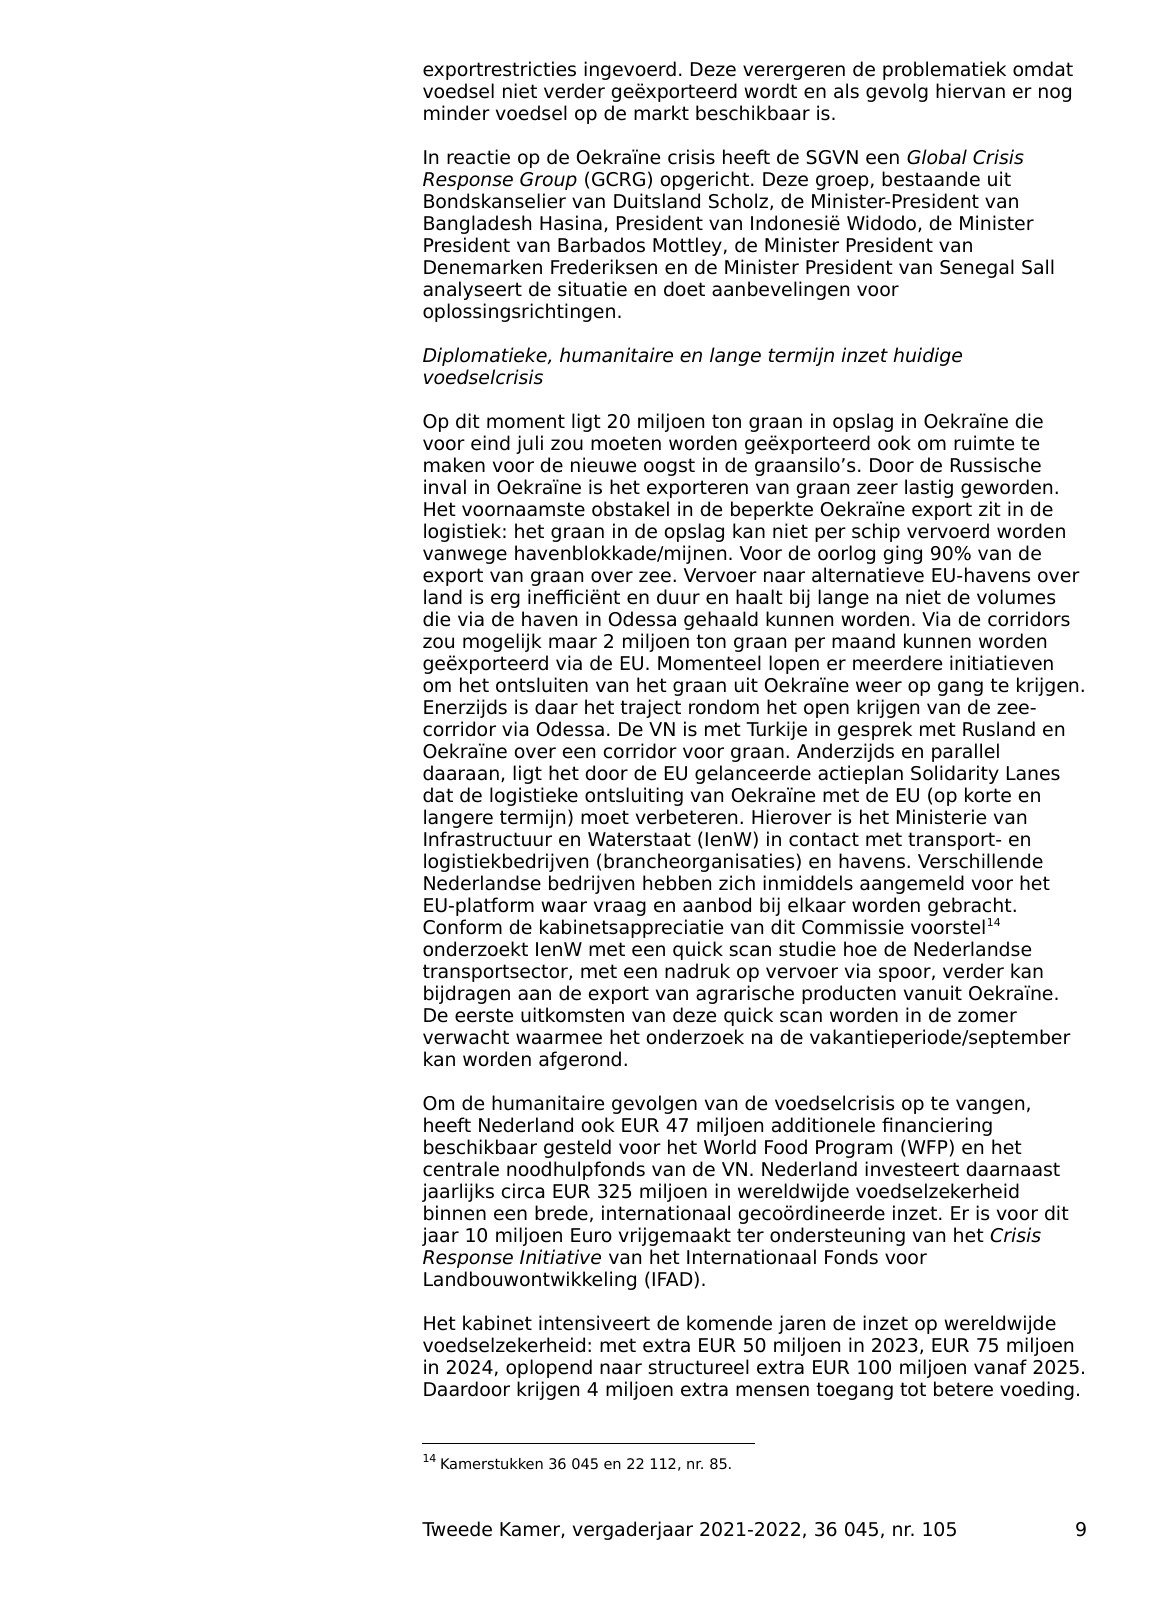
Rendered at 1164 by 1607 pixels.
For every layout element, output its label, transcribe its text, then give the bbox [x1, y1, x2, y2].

text Kamerstukken 36 045 en 22 112, nr. 85. [422, 1452, 1087, 1474]
text In reactie op de Oekraïne crisis heeft de SGVN een Global Crisis Response Group (GCRG) opgericht. Deze groep, bestaande uit Bondskanselier van Duitsland Scholz, de Minister-President van Bangladesh Hasina, President van Indonesië Widodo, de Minister President van Barbados Mottley, de Minister President van Denemarken Frederiksen en de Minister President van Senegal Sall analyseert de situatie en doet aanbevelingen voor oplossingsrichtingen. [422, 147, 1087, 323]
text Om de humanitaire gevolgen van de voedselcrisis op te vangen, heeft Nederland ook EUR 47 miljoen additionele financiering beschikbaar gesteld voor het World Food Program (WFP) en het centrale noodhulpfonds van de VN. Nederland investeert daarnaast jaarlijks circa EUR 325 miljoen in wereldwijde voedselzekerheid binnen een brede, internationaal gecoördineerde inzet. Er is voor dit jaar 10 miljoen Euro vrijgemaakt ter ondersteuning van het Crisis Response Initiative van het Internationaal Fonds voor Landbouwontwikkeling (IFAD). [422, 1093, 1087, 1291]
text Het kabinet intensiveert de komende jaren de inzet op wereldwijde voedselzekerheid: met extra EUR 50 miljoen in 2023, EUR 75 miljoen in 2024, oplopend naar structureel extra EUR 100 miljoen vanaf 2025. Daardoor krijgen 4 miljoen extra mensen toegang tot betere voeding. [422, 1313, 1087, 1401]
text Op dit moment ligt 20 miljoen ton graan in opslag in Oekraïne die voor eind juli zou moeten worden geëxporteerd ook om ruimte te maken voor de nieuwe oogst in de graansilo’s. Door de Russische inval in Oekraïne is het exporteren van graan zeer lastig geworden. Het voornaamste obstakel in de beperkte Oekraïne export zit in de logistiek: het graan in de opslag kan niet per schip vervoerd worden vanwege havenblokkade/mijnen. Voor de oorlog ging 90% van de export van graan over zee. Vervoer naar alternatieve EU-havens over land is erg inefficiënt en duur en haalt bij lange na niet de volumes die via de haven in Odessa gehaald kunnen worden. Via de corridors zou mogelijk maar 2 miljoen ton graan per maand kunnen worden geëxporteerd via de EU. Momenteel lopen er meerdere initiatieven om het ontsluiten van het graan uit Oekraïne weer op gang te krijgen. Enerzijds is daar het traject rondom het open krijgen van de zee-corridor via Odessa. De VN is met Turkije in gesprek met Rusland en Oekraïne over een corridor voor graan. Anderzijds en parallel daaraan, ligt het door de EU gelanceerde actieplan Solidarity Lanes dat de logistieke ontsluiting van Oekraïne met de EU (op korte en langere termijn) moet verbeteren. Hierover is het Ministerie van Infrastructuur en Waterstaat (IenW) in contact met transport- en logistiekbedrijven (brancheorganisaties) en havens. Verschillende Nederlandse bedrijven hebben zich inmiddels aangemeld voor het EU-platform waar vraag en aanbod bij elkaar worden gebracht. Conform de kabinetsappreciatie van dit Commissie voorstel onderzoekt IenW met een quick scan studie hoe de Nederlandse transportsector, met een nadruk op vervoer via spoor, verder kan bijdragen aan de export van agrarische producten vanuit Oekraïne. De eerste uitkomsten van deze quick scan worden in de zomer verwacht waarmee het onderzoek na de vakantieperiode/september kan worden afgerond. [422, 411, 1087, 1071]
text exportrestricties ingevoerd. Deze verergeren de problematiek omdat voedsel niet verder geëxporteerd wordt en als gevolg hiervan er nog minder voedsel op de markt beschikbaar is. [422, 59, 1087, 125]
subtitle Diplomatieke, humanitaire en lange termijn inzet huidige voedselcrisis [422, 345, 1087, 389]
